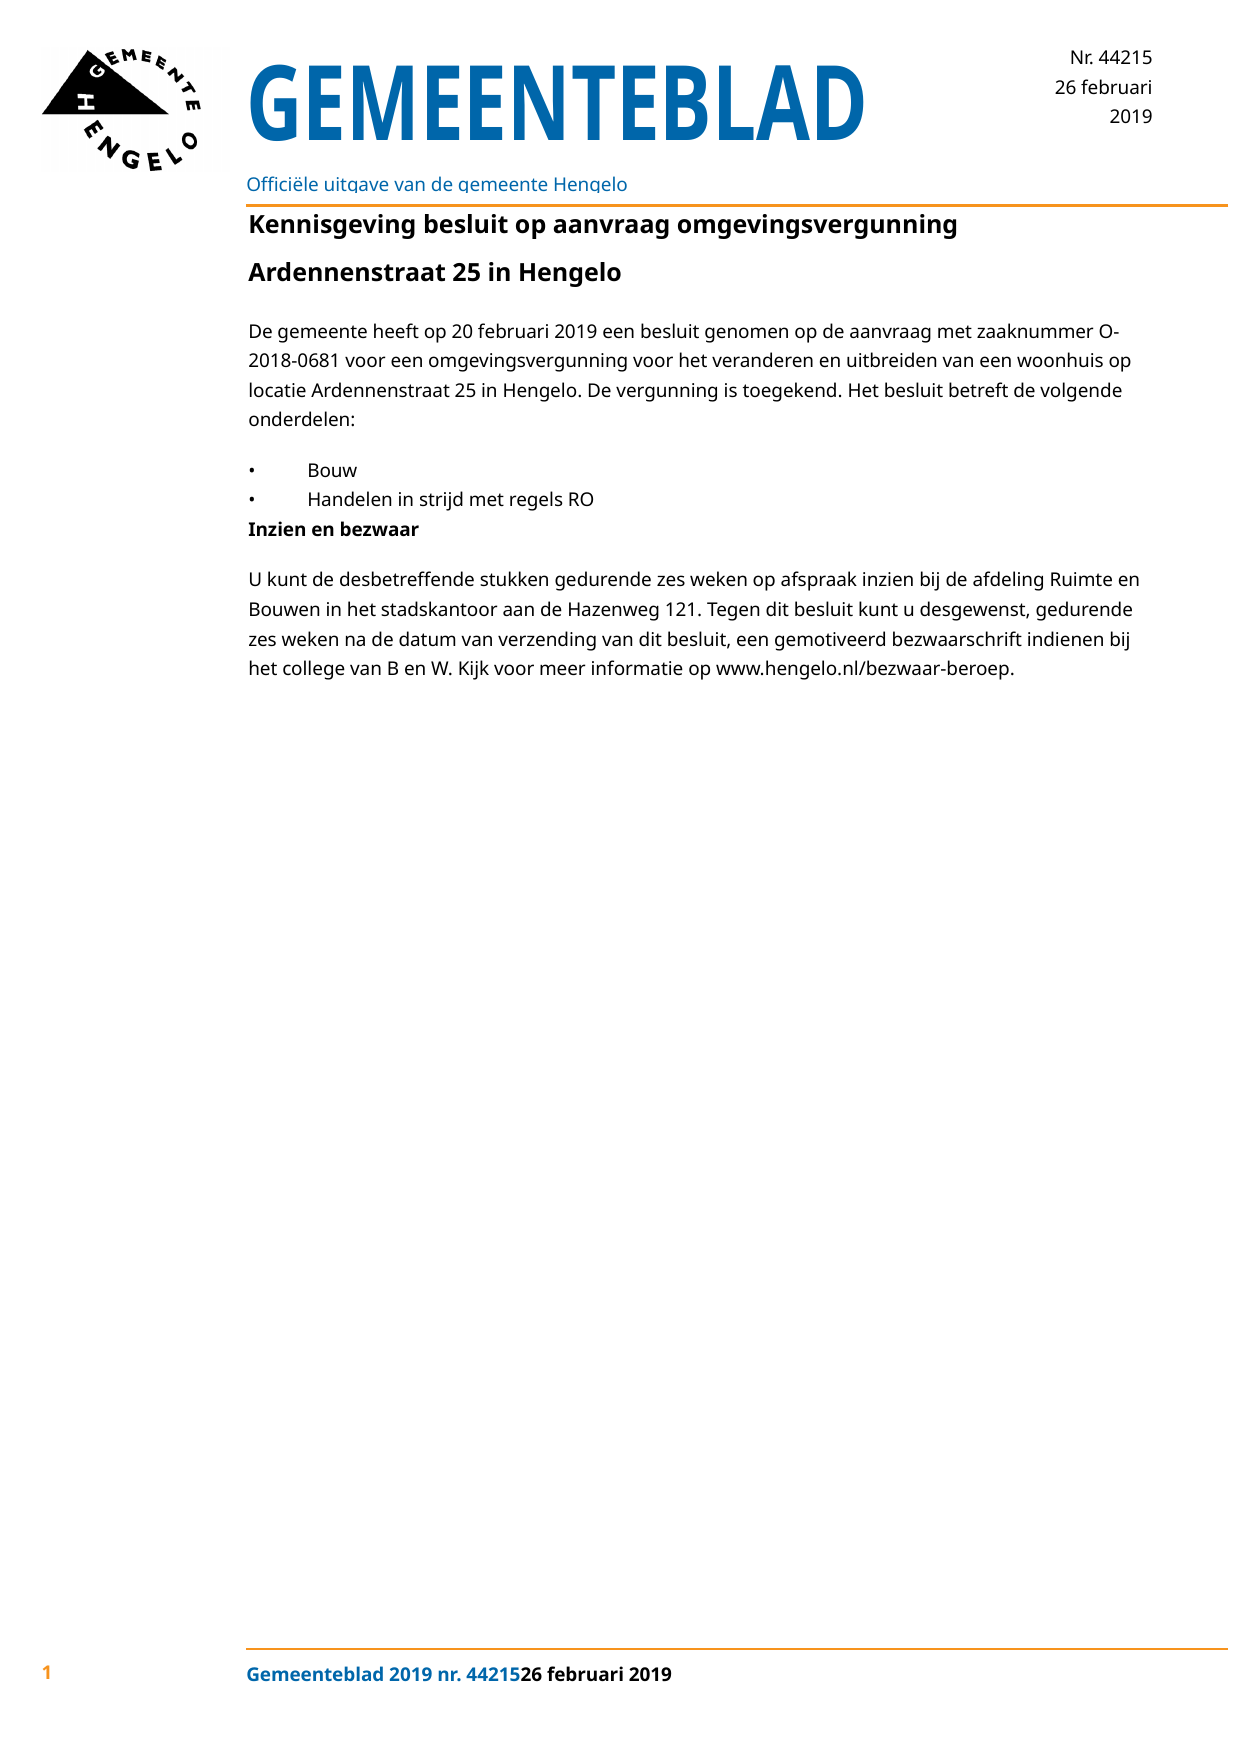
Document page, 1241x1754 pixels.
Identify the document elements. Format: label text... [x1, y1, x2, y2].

text Inzien en bezwaar [248, 516, 1152, 542]
list Handelen in strijd met regels RO [248, 487, 1152, 512]
list Bouw [248, 457, 1152, 483]
text U kunt de desbetreffende stukken gedurende zes weken op afspraak inzien bij de afdeling Ruimte en Bouwen in het stadskantoor aan de Hazenweg 121. Tegen dit besluit kunt u desgewenst, gedurende zes weken na de datum van verzending van dit besluit, een gemotiveerd bezwaarschrift indienen bij het college van B en W. Kijk voor meer informatie op www.hengelo.nl/bezwaar-beroep. [248, 567, 1152, 681]
text De gemeente heeft op 20 februari 2019 een besluit genomen op de aanvraag met zaaknummer O-2018-0681 voor een omgevingsvergunning voor het veranderen en uitbreiden van een woonhuis op locatie Ardennenstraat 25 in Hengelo. De vergunning is toegekend. Het besluit betreft de volgende onderdelen: [248, 318, 1152, 432]
text Kennisgeving besluit op aanvraag omgevingsvergunning Ardennenstraat 25 in Hengelo [248, 207, 1152, 288]
picture [41, 47, 231, 172]
